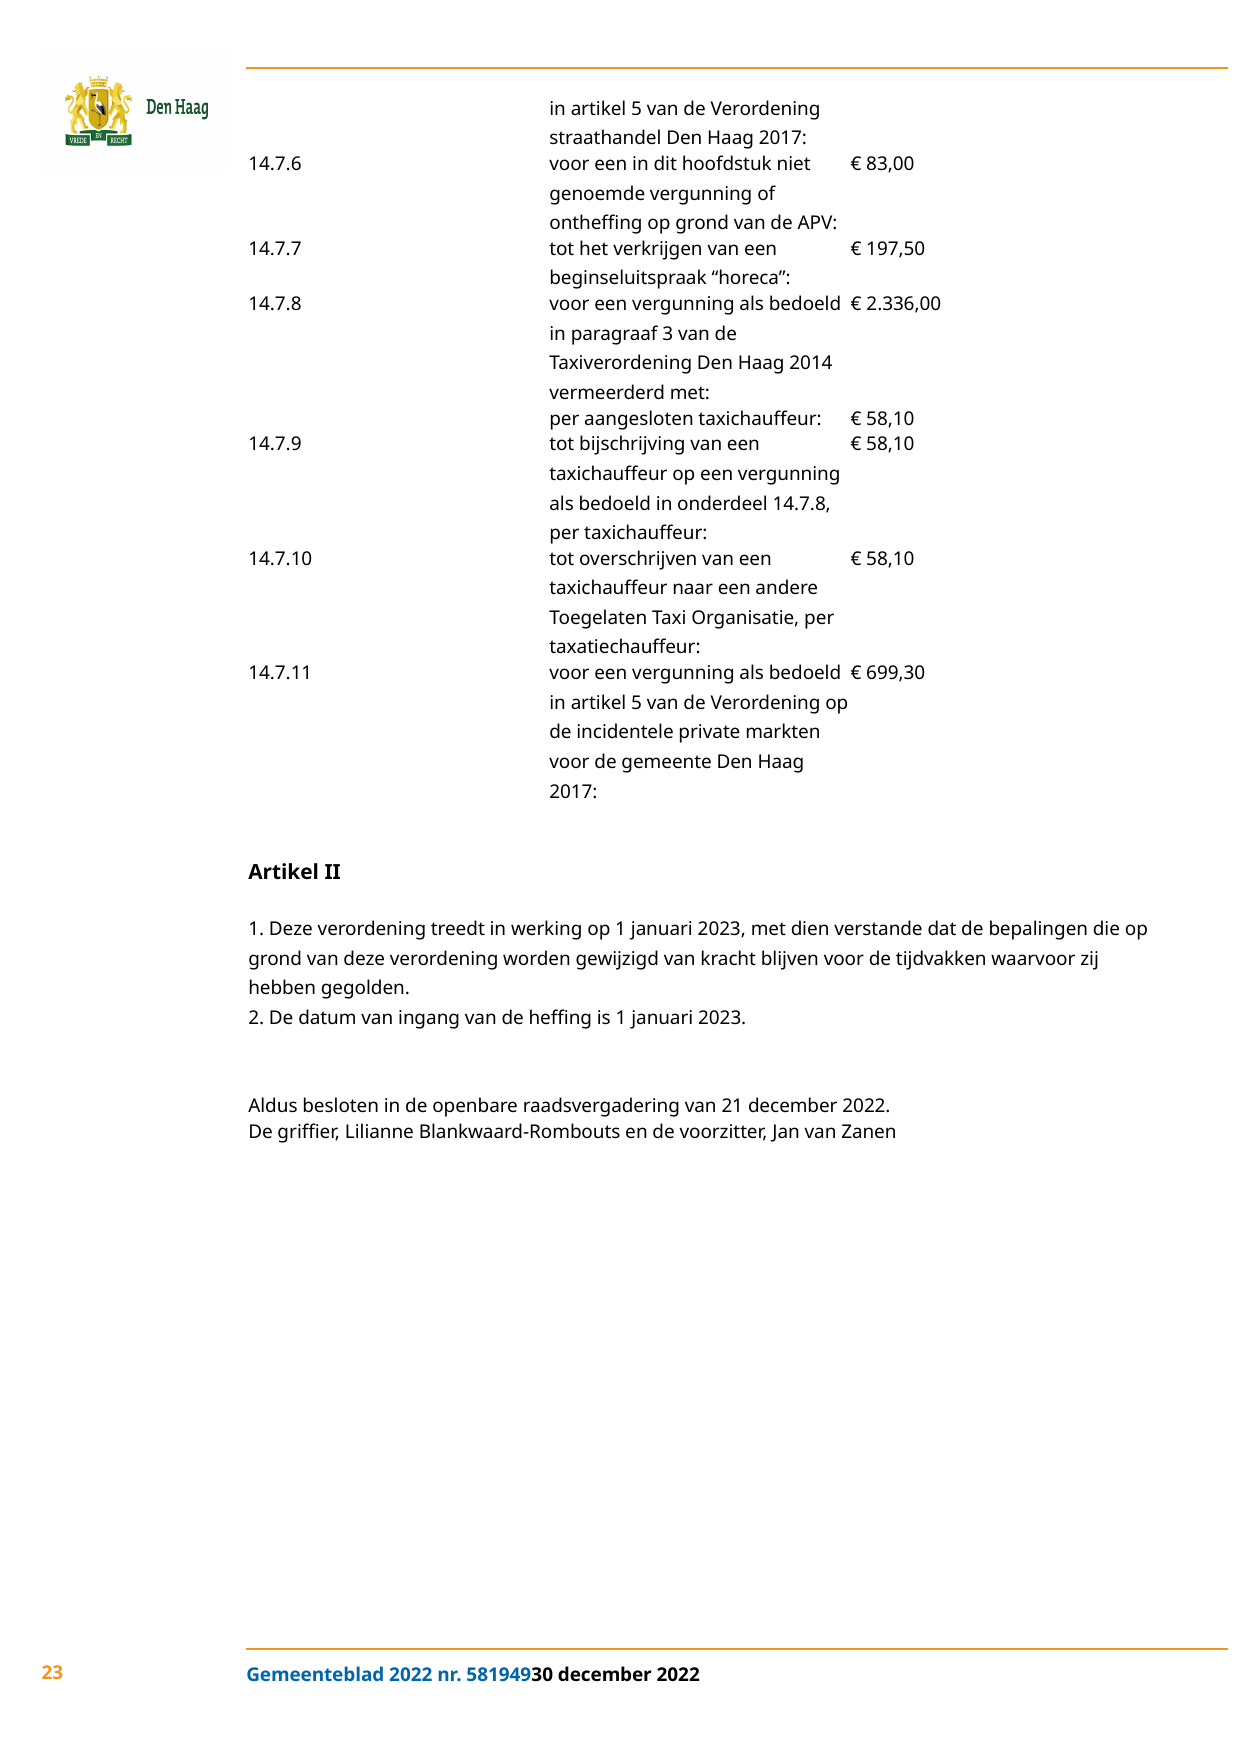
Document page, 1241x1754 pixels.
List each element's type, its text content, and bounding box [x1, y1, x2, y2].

text 1. Deze verordening treedt in werking op 1 januari 2023, met dien verstande dat de bepalingen die op grond van deze verordening worden gewijzigd van kracht blijven voor de tijdvakken waarvoor zij hebben gegolden. [248, 915, 1152, 1000]
table_cell € 58,10 [850, 405, 1152, 431]
table_cell € 2.336,00 [850, 290, 1152, 405]
table_cell € 699,30 [850, 660, 1152, 803]
table_cell 14.7.6 [248, 150, 549, 235]
text Artikel II [248, 857, 1152, 886]
table_cell tot overschrijven van een taxichauffeur naar een andere Toegelaten Taxi Organisatie, per taxatiechauffeur: [549, 545, 850, 659]
table_cell 14.7.7 [248, 235, 549, 290]
table_cell € 58,10 [850, 431, 1152, 545]
table_cell voor een vergunning als bedoeld in artikel 5 van de Verordening op de incidentele private markten voor de gemeente Den Haag 2017: [549, 660, 850, 803]
picture [41, 47, 231, 172]
text 2. De datum van ingang van de heffing is 1 januari 2023. [248, 1004, 1152, 1030]
table_cell voor een in dit hoofdstuk niet genoemde vergunning of ontheffing op grond van de APV: [549, 150, 850, 235]
table_cell 14.7.10 [248, 545, 549, 659]
text De griffier, Lilianne Blankwaard-Rombouts en de voorzitter, Jan van Zanen [248, 1118, 1152, 1144]
table_cell [248, 95, 549, 150]
table_cell voor een vergunning als bedoeld in paragraaf 3 van de Taxiverordening Den Haag 2014 vermeerderd met: [549, 290, 850, 405]
table_cell € 83,00 [850, 150, 1152, 235]
table_cell € 197,50 [850, 235, 1152, 290]
table_cell 14.7.11 [248, 660, 549, 803]
table_cell per aangesloten taxichauffeur: [549, 405, 850, 431]
table_cell tot het verkrijgen van een beginseluitspraak “horeca”: [549, 235, 850, 290]
table_cell € 58,10 [850, 545, 1152, 659]
table_cell 14.7.8 [248, 290, 549, 405]
table_cell 14.7.9 [248, 431, 549, 545]
table_cell [248, 405, 549, 431]
table_cell tot bijschrijving van een taxichauffeur op een vergunning als bedoeld in onderdeel 14.7.8, per taxichauffeur: [549, 431, 850, 545]
text Aldus besloten in de openbare raadsvergadering van 21 december 2022. [248, 1093, 1152, 1118]
table_cell [850, 95, 1152, 150]
table_cell in artikel 5 van de Verordening straathandel Den Haag 2017: [549, 95, 850, 150]
